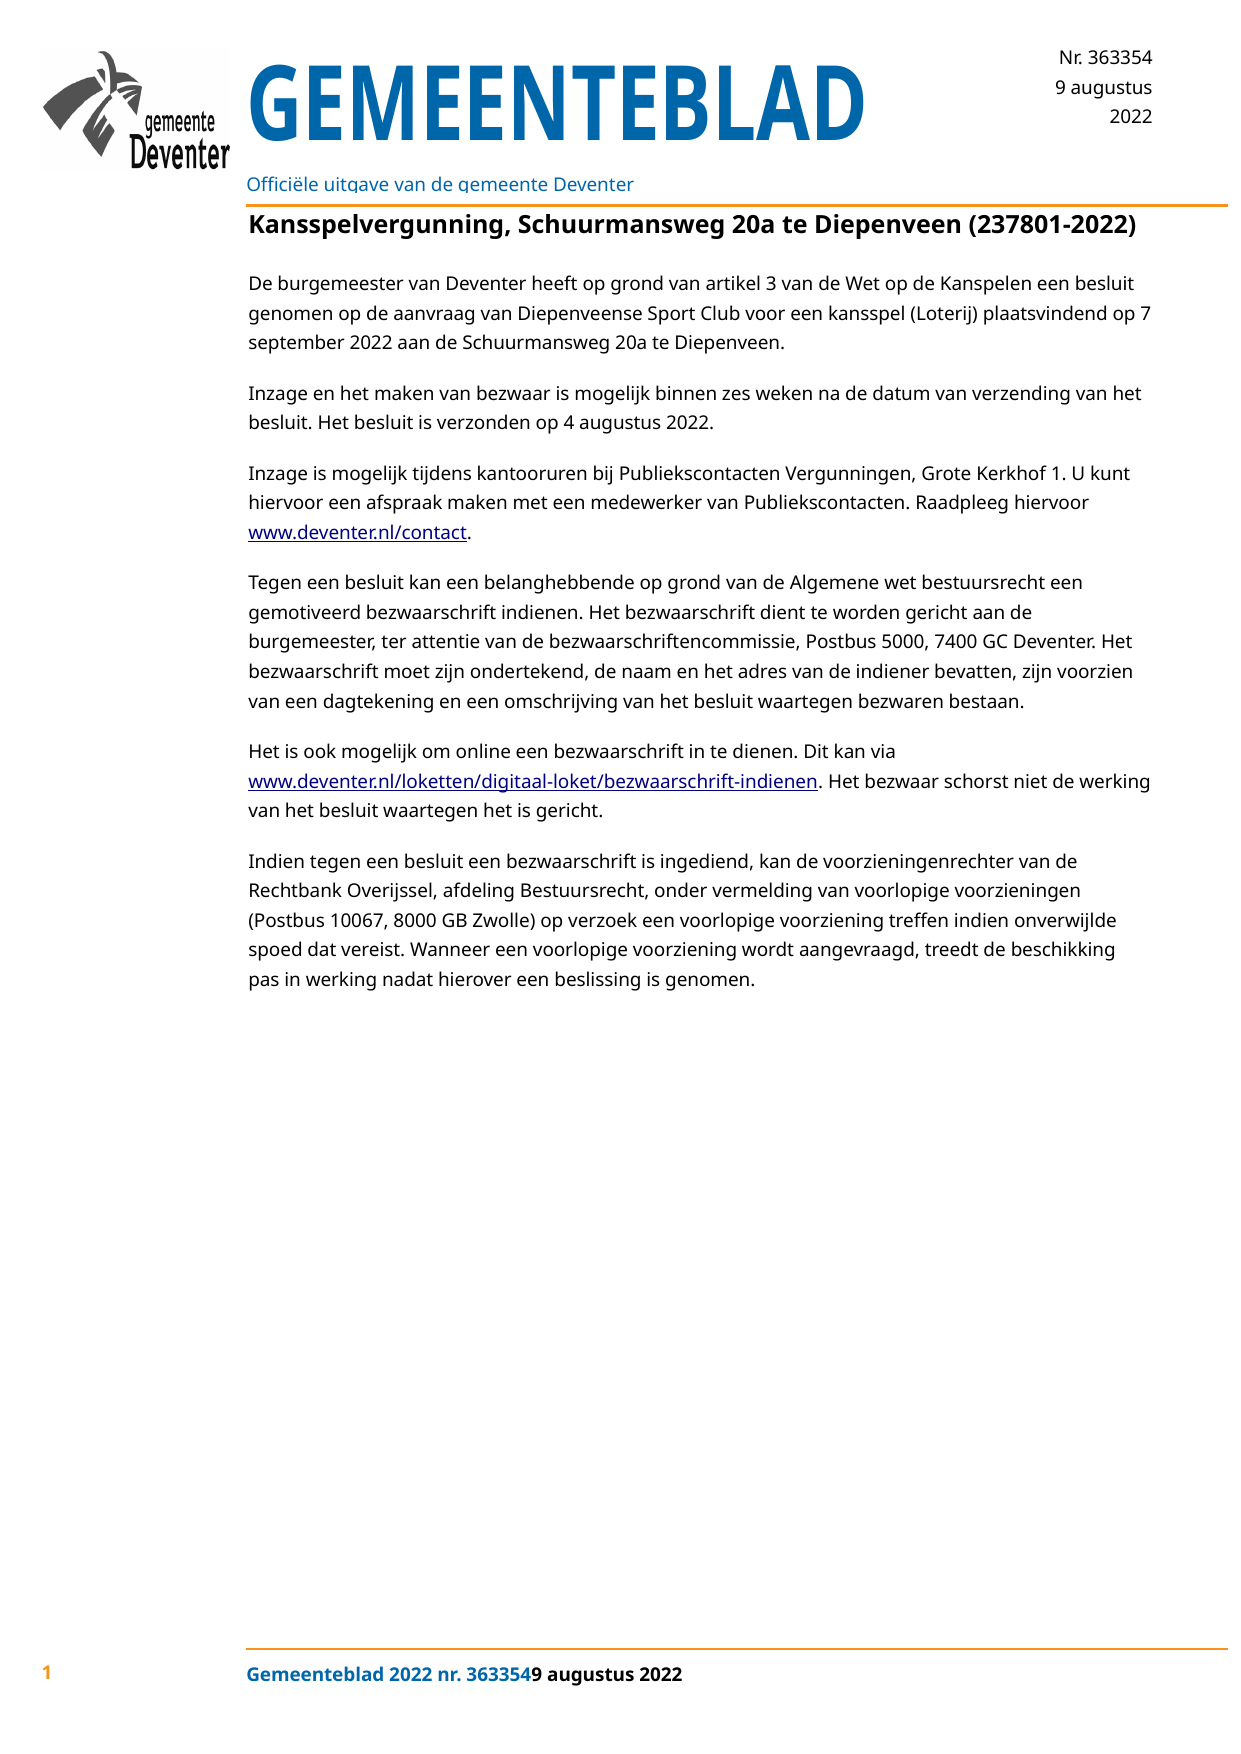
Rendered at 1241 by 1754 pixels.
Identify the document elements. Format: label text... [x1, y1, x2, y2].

text Tegen een besluit kan een belanghebbende op grond van de Algemene wet bestuursrecht een gemotiveerd bezwaarschrift indienen. Het bezwaarschrift dient te worden gericht aan de burgemeester, ter attentie van de bezwaarschriftencommissie, Postbus 5000, 7400 GC Deventer. Het bezwaarschrift moet zijn ondertekend, de naam en het adres van de indiener bevatten, zijn voorzien van een dagtekening en een omschrijving van het besluit waartegen bezwaren bestaan. [248, 569, 1152, 713]
picture [41, 47, 231, 172]
text Inzage en het maken van bezwaar is mogelijk binnen zes weken na de datum van verzending van het besluit. Het besluit is verzonden op 4 augustus 2022. [248, 380, 1152, 435]
text De burgemeester van Deventer heeft op grond van artikel 3 van de Wet op de Kanspelen een besluit genomen op de aanvraag van Diepenveense Sport Club voor een kansspel (Loterij) plaatsvindend op 7 september 2022 aan de Schuurmansweg 20a te Diepenveen. [248, 270, 1152, 355]
text Kansspelvergunning, Schuurmansweg 20a te Diepenveen (237801-2022) [248, 207, 1152, 241]
text Indien tegen een besluit een bezwaarschrift is ingediend, kan de voorzieningenrechter van de Rechtbank Overijssel, afdeling Bestuursrecht, onder vermelding van voorlopige voorzieningen (Postbus 10067, 8000 GB Zwolle) op verzoek een voorlopige voorziening treffen indien onverwijlde spoed dat vereist. Wanneer een voorlopige voorziening wordt aangevraagd, treedt de beschikking pas in werking nadat hierover een beslissing is genomen. [248, 848, 1152, 992]
text Het is ook mogelijk om online een bezwaarschrift in te dienen. Dit kan via www.deventer.nl/loketten/digitaal-loket/bezwaarschrift-indienen. Het bezwaar schorst niet de werking van het besluit waartegen het is gericht. [248, 738, 1152, 823]
text Inzage is mogelijk tijdens kantooruren bij Publiekscontacten Vergunningen, Grote Kerkhof 1. U kunt hiervoor een afspraak maken met een medewerker van Publiekscontacten. Raadpleeg hiervoor www.deventer.nl/contact. [248, 460, 1152, 545]
